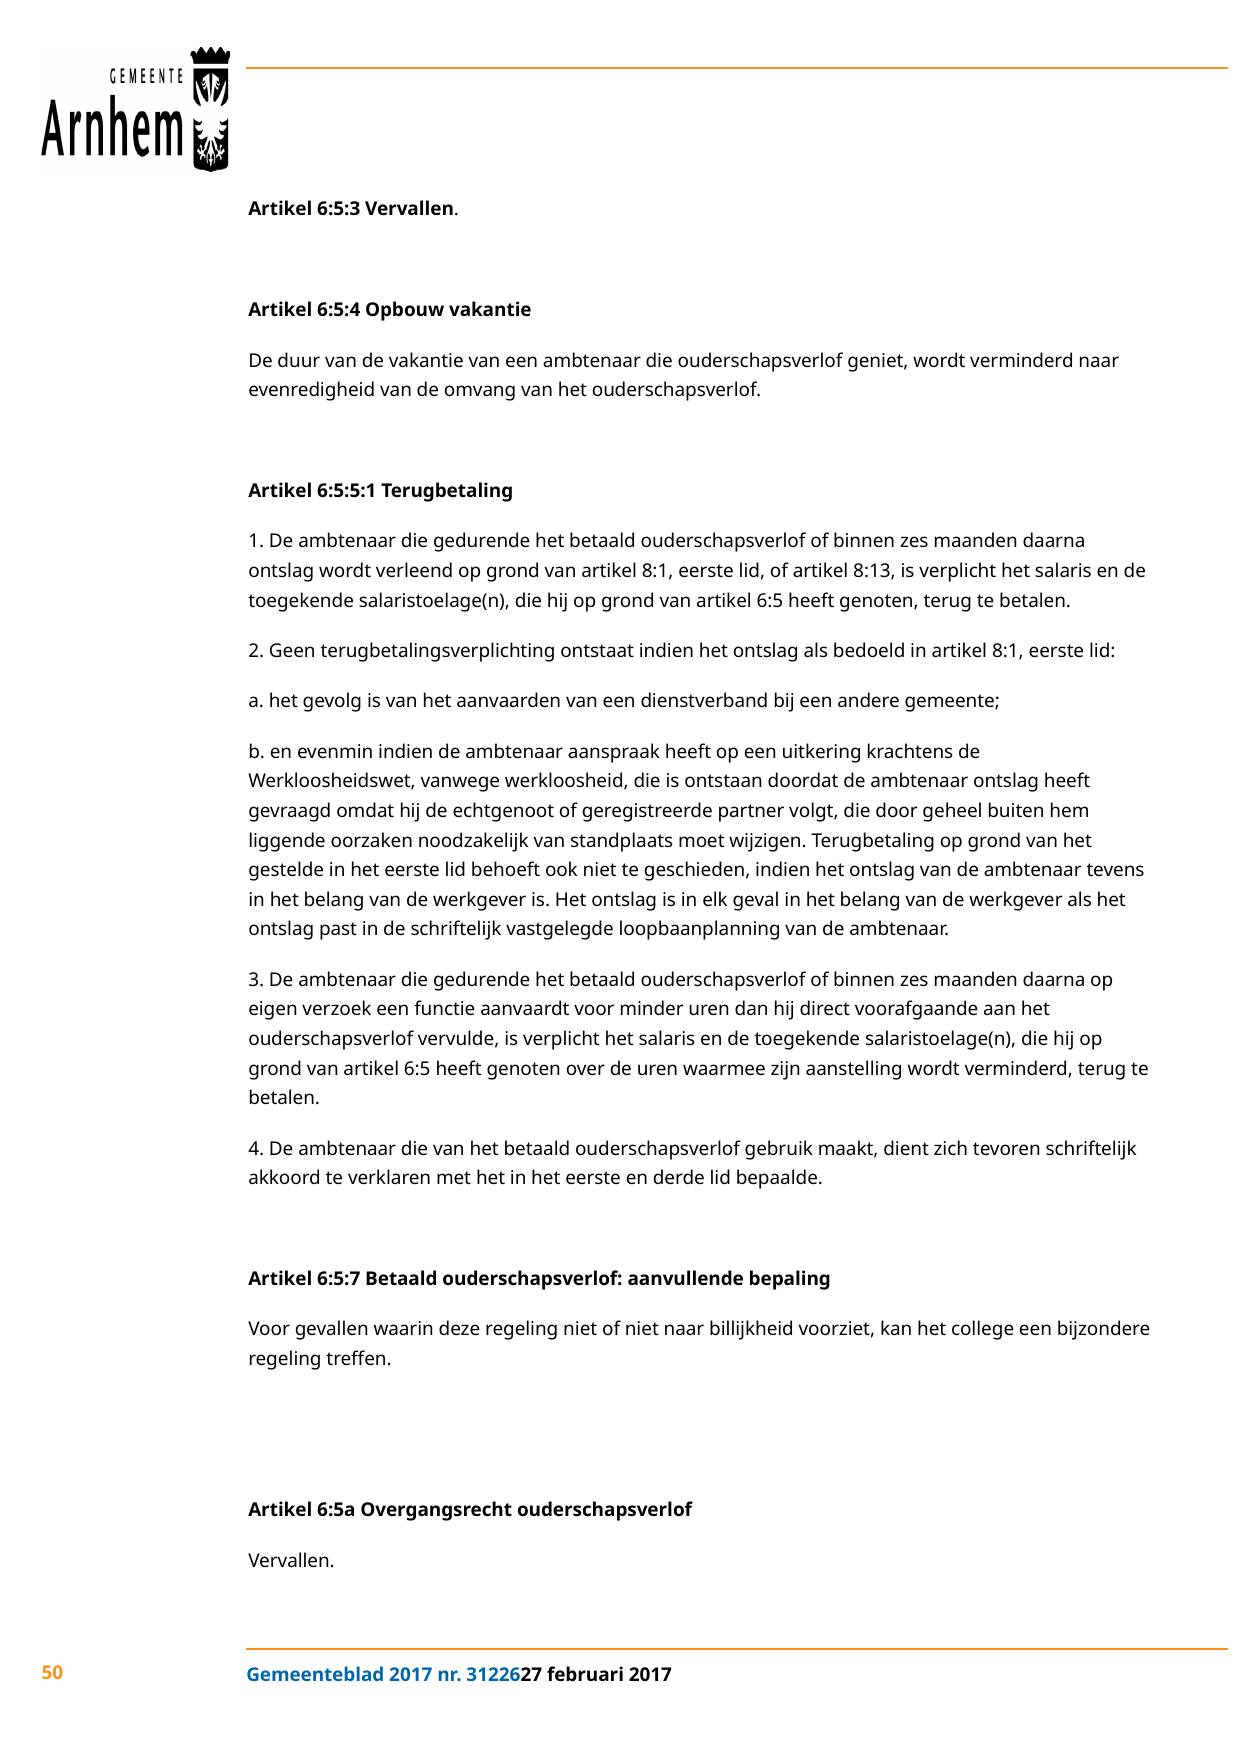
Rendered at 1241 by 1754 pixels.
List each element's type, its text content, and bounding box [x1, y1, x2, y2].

text Artikel 6:5a Overgangsrecht ouderschapsverlof [248, 1496, 1152, 1522]
text Vervallen. [248, 1547, 1152, 1573]
text Artikel 6:5:5:1 Terugbetaling [248, 477, 1152, 503]
text 2. Geen terugbetalingsverplichting ontstaat indien het ontslag als bedoeld in artikel 8:1, eerste lid: [248, 637, 1152, 663]
text Artikel 6:5:3 Vervallen. [248, 196, 1152, 221]
text 1. De ambtenaar die gedurende het betaald ouderschapsverlof of binnen zes maanden daarna ontslag wordt verleend op grond van artikel 8:1, eerste lid, of artikel 8:13, is verplicht het salaris en de toegekende salaristoelage(n), die hij op grond van artikel 6:5 heeft genoten, terug te betalen. [248, 528, 1152, 613]
text 4. De ambtenaar die van het betaald ouderschapsverlof gebruik maakt, dient zich tevoren schriftelijk akkoord te verklaren met het in het eerste en derde lid bepaalde. [248, 1135, 1152, 1190]
text 3. De ambtenaar die gedurende het betaald ouderschapsverlof of binnen zes maanden daarna op eigen verzoek een functie aanvaardt voor minder uren dan hij direct voorafgaande aan het ouderschapsverlof vervulde, is verplicht het salaris en de toegekende salaristoelage(n), die hij op grond van artikel 6:5 heeft genoten over de uren waarmee zijn aanstelling wordt verminderd, terug te betalen. [248, 966, 1152, 1110]
text b. en evenmin indien de ambtenaar aanspraak heeft op een uitkering krachtens de Werkloosheidswet, vanwege werkloosheid, die is ontstaan doordat de ambtenaar ontslag heeft gevraagd omdat hij de echtgenoot of geregistreerde partner volgt, die door geheel buiten hem liggende oorzaken noodzakelijk van standplaats moet wijzigen. Terugbetaling op grond van het gestelde in het eerste lid behoeft ook niet te geschieden, indien het ontslag van de ambtenaar tevens in het belang van de werkgever is. Het ontslag is in elk geval in het belang van de werkgever als het ontslag past in de schriftelijk vastgelegde loopbaanplanning van de ambtenaar. [248, 738, 1152, 941]
text a. het gevolg is van het aanvaarden van een dienstverband bij een andere gemeente; [248, 688, 1152, 713]
text Voor gevallen waarin deze regeling niet of niet naar billijkheid voorziet, kan het college een bijzondere regeling treffen. [248, 1316, 1152, 1371]
text Artikel 6:5:4 Opbouw vakantie [248, 296, 1152, 322]
picture [41, 47, 231, 172]
text De duur van de vakantie van een ambtenaar die ouderschapsverlof geniet, wordt verminderd naar evenredigheid van de omvang van het ouderschapsverlof. [248, 347, 1152, 402]
text Artikel 6:5:7 Betaald ouderschapsverlof: aanvullende bepaling [248, 1265, 1152, 1291]
